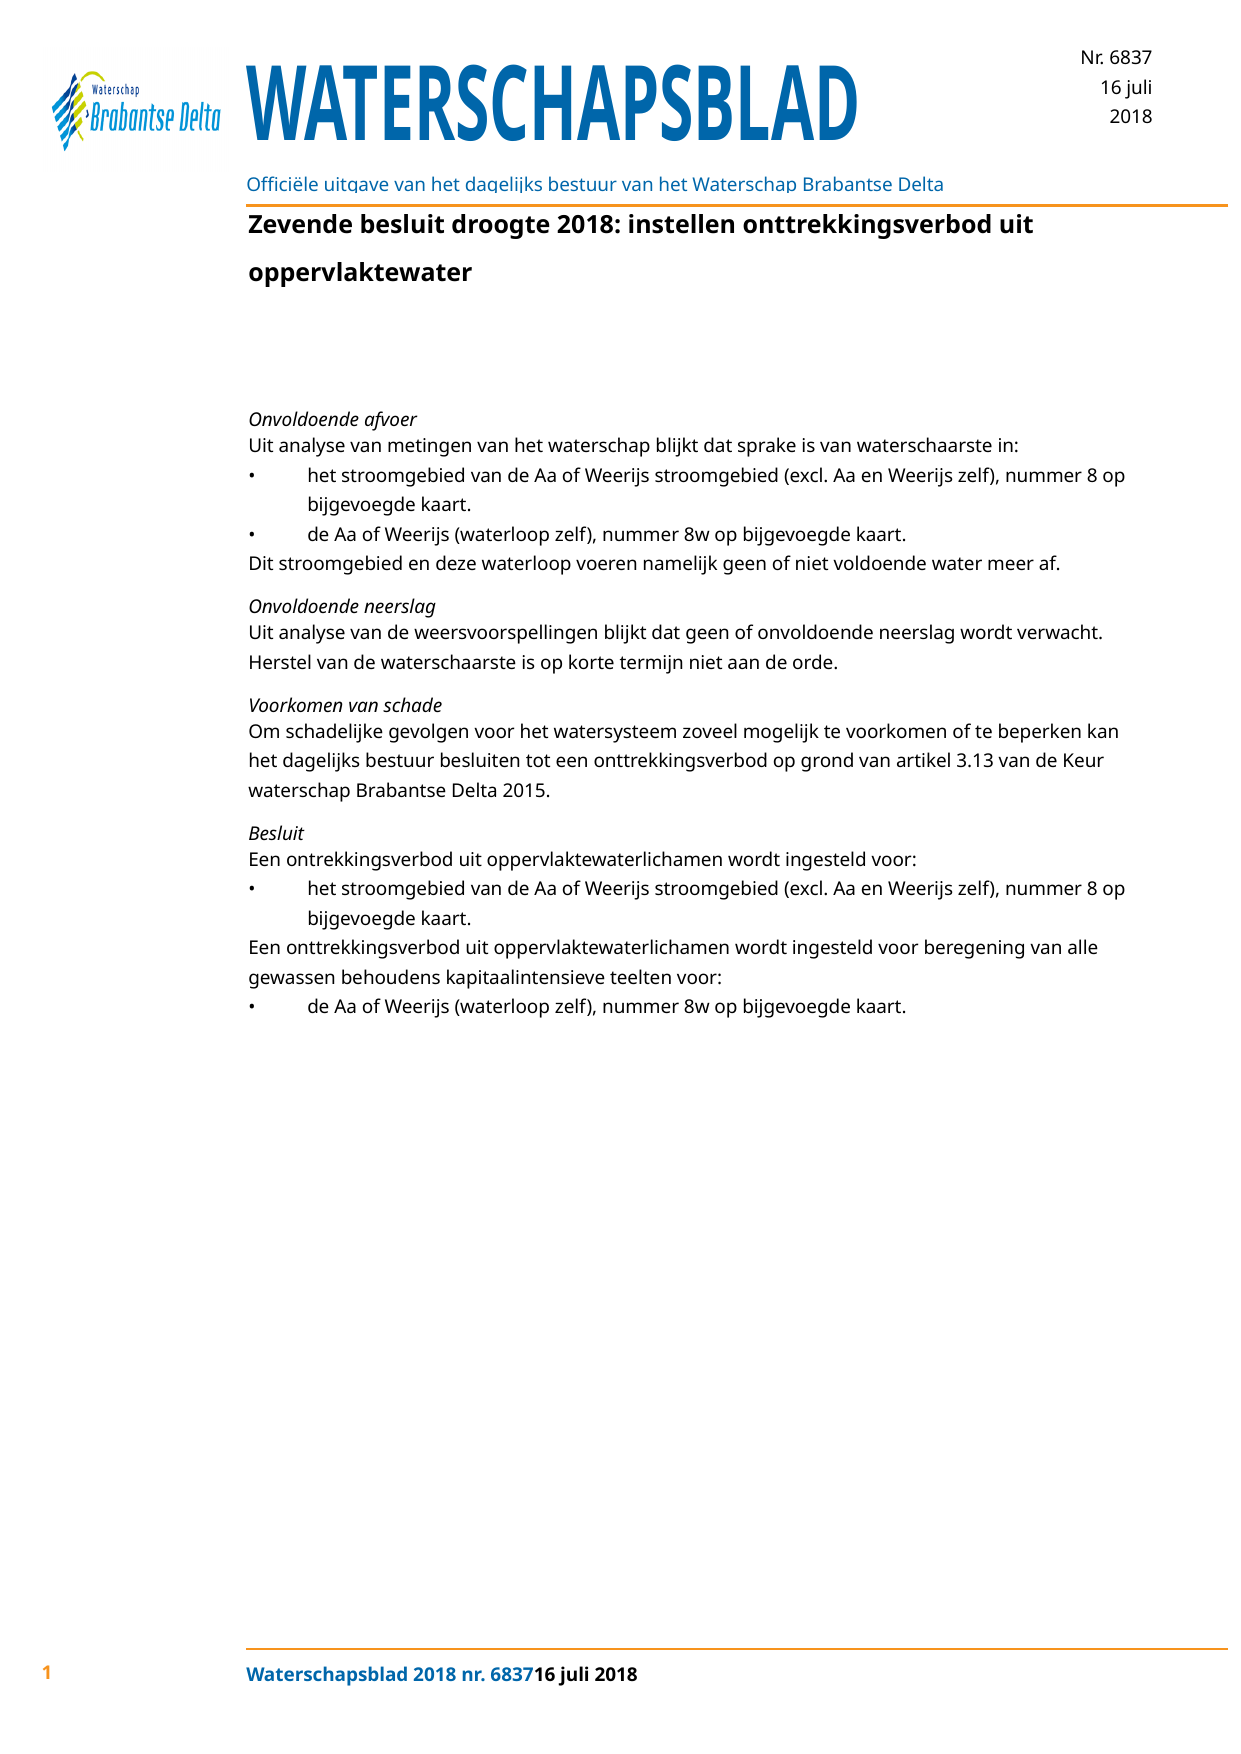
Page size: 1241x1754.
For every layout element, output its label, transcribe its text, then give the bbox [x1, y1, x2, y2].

text Zevende besluit droogte 2018: instellen onttrekkingsverbod uit oppervlaktewater [248, 207, 1152, 288]
text Een onttrekkingsverbod uit oppervlaktewaterlichamen wordt ingesteld voor beregening van alle gewassen behoudens kapitaalintensieve teelten voor: [248, 934, 1152, 990]
text Een ontrekkingsverbod uit oppervlaktewaterlichamen wordt ingesteld voor: [248, 846, 1152, 872]
picture [41, 47, 231, 172]
text Onvoldoende afvoer [248, 406, 1152, 432]
list de Aa of Weerijs (waterloop zelf), nummer 8w op bijgevoegde kaart. [248, 994, 1152, 1019]
text Uit analyse van de weersvoorspellingen blijkt dat geen of onvoldoende neerslag wordt verwacht. Herstel van de waterschaarste is op korte termijn niet aan de orde. [248, 619, 1152, 675]
text Uit analyse van metingen van het waterschap blijkt dat sprake is van waterschaarste in: [248, 432, 1152, 458]
text Om schadelijke gevolgen voor het watersysteem zoveel mogelijk te voorkomen of te beperken kan het dagelijks bestuur besluiten tot een onttrekkingsverbod op grond van artikel 3.13 van de Keur waterschap Brabantse Delta 2015. [248, 718, 1152, 803]
text Voorkomen van schade [248, 692, 1152, 718]
text Besluit [248, 820, 1152, 846]
list de Aa of Weerijs (waterloop zelf), nummer 8w op bijgevoegde kaart. [248, 521, 1152, 547]
text Dit stroomgebied en deze waterloop voeren namelijk geen of niet voldoende water meer af. [248, 551, 1152, 576]
list het stroomgebied van de Aa of Weerijs stroomgebied (excl. Aa en Weerijs zelf), nummer 8 op bijgevoegde kaart. [248, 875, 1152, 931]
text Onvoldoende neerslag [248, 594, 1152, 619]
list het stroomgebied van de Aa of Weerijs stroomgebied (excl. Aa en Weerijs zelf), nummer 8 op bijgevoegde kaart. [248, 462, 1152, 517]
